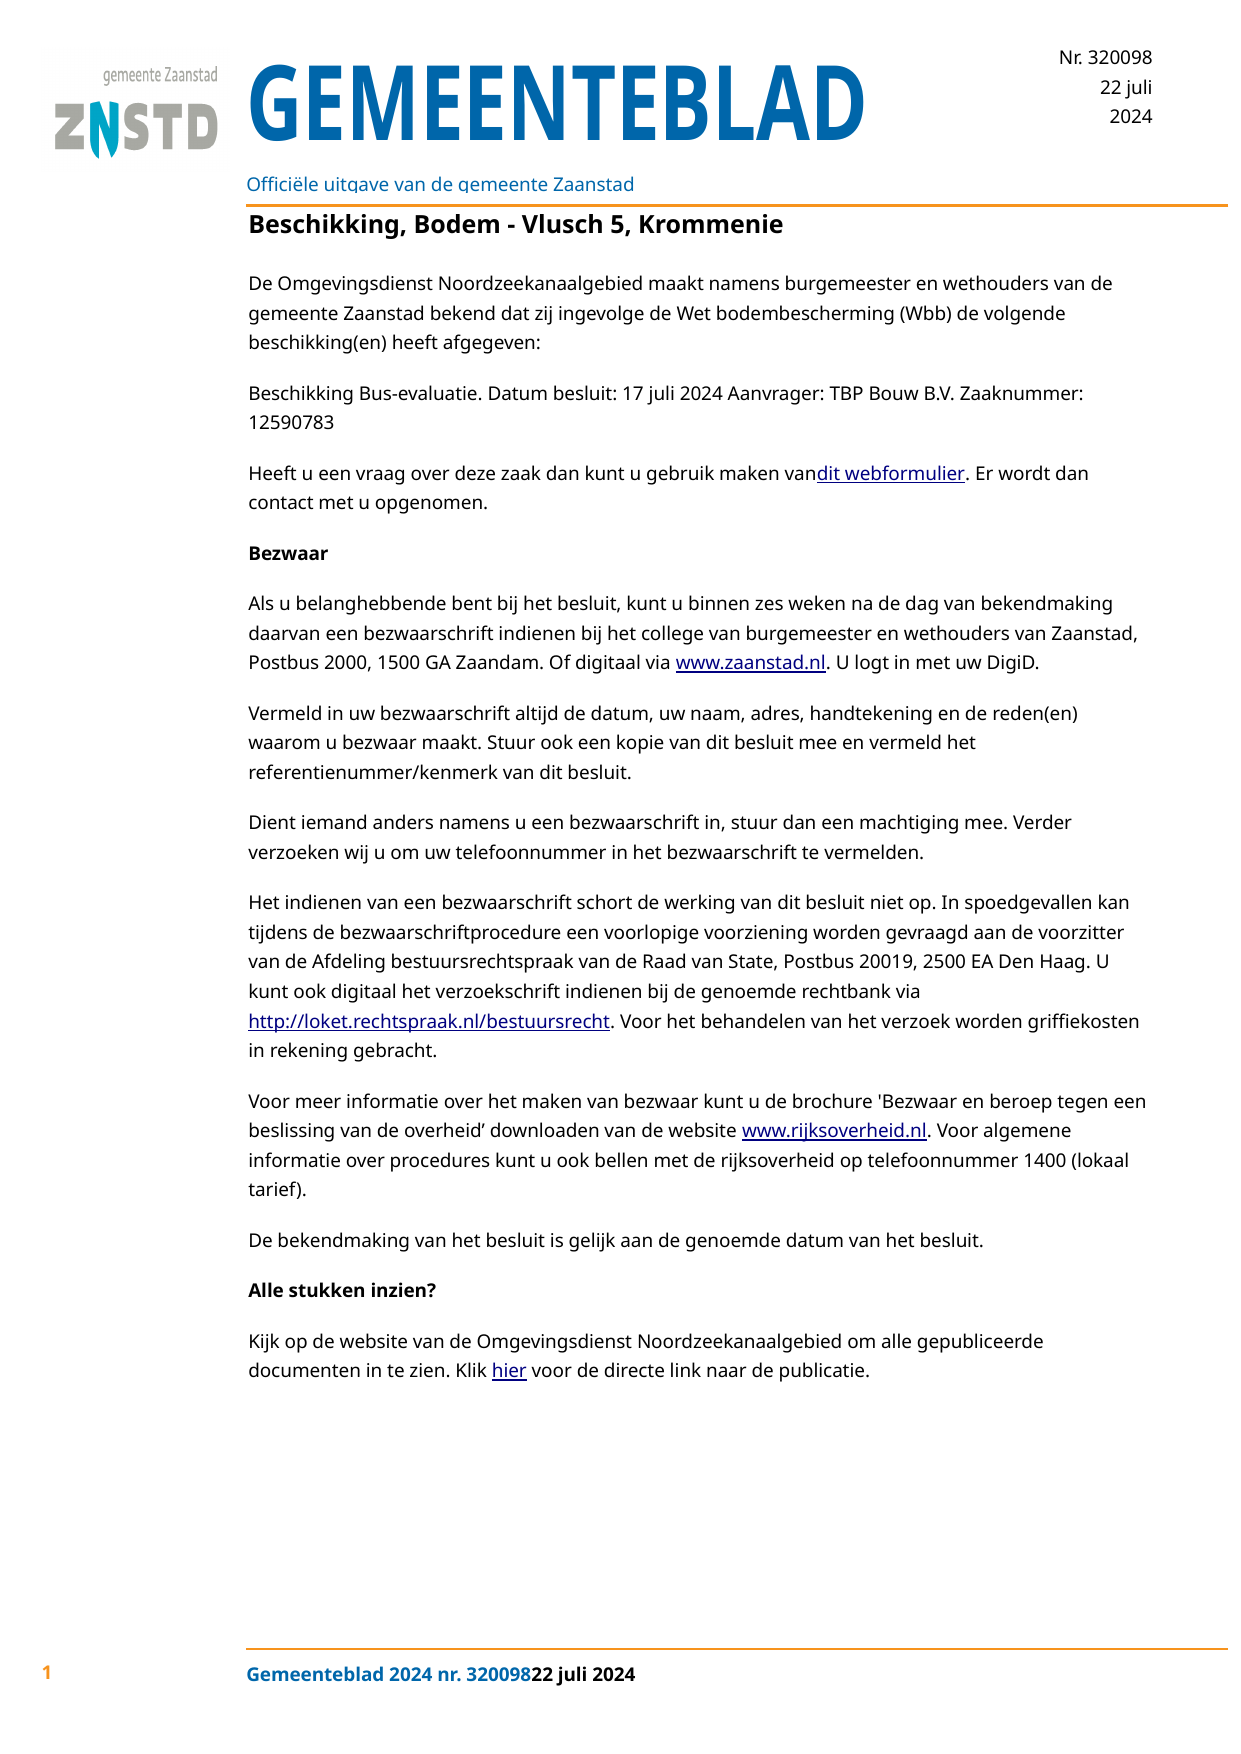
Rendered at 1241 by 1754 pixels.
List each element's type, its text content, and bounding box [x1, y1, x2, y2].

text Beschikking, Bodem - Vlusch 5, Krommenie [248, 207, 1152, 241]
text Voor meer informatie over het maken van bezwaar kunt u de brochure 'Bezwaar en beroep tegen een beslissing van de overheid’ downloaden van de website www.rijksoverheid.nl. Voor algemene informatie over procedures kunt u ook bellen met de rijksoverheid op telefoonnummer 1400 (lokaal tarief). [248, 1088, 1152, 1202]
text Heeft u een vraag over deze zaak dan kunt u gebruik maken vandit webformulier. Er wordt dan contact met u opgenomen. [248, 460, 1152, 515]
text Het indienen van een bezwaarschrift schort de werking van dit besluit niet op. In spoedgevallen kan tijdens de bezwaarschriftprocedure een voorlopige voorziening worden gevraagd aan de voorzitter van de Afdeling bestuursrechtspraak van de Raad van State, Postbus 20019, 2500 EA Den Haag. U kunt ook digitaal het verzoekschrift indienen bij de genoemde rechtbank via http://loket.rechtspraak.nl/bestuursrecht. Voor het behandelen van het verzoek worden griffiekosten in rekening gebracht. [248, 889, 1152, 1063]
text Beschikking Bus-evaluatie. Datum besluit: 17 juli 2024 Aanvrager: TBP Bouw B.V. Zaaknummer: 12590783 [248, 380, 1152, 435]
picture [41, 47, 231, 172]
text Vermeld in uw bezwaarschrift altijd de datum, uw naam, adres, handtekening en de reden(en) waarom u bezwaar maakt. Stuur ook een kopie van dit besluit mee en vermeld het referentienummer/kenmerk van dit besluit. [248, 700, 1152, 785]
text Alle stukken inzien? [248, 1277, 1152, 1303]
text Bezwaar [248, 540, 1152, 566]
text De Omgevingsdienst Noordzeekanaalgebied maakt namens burgemeester en wethouders van de gemeente Zaanstad bekend dat zij ingevolge de Wet bodembescherming (Wbb) de volgende beschikking(en) heeft afgegeven: [248, 270, 1152, 355]
text Dient iemand anders namens u een bezwaarschrift in, stuur dan een machtiging mee. Verder verzoeken wij u om uw telefoonnummer in het bezwaarschrift te vermelden. [248, 809, 1152, 865]
text De bekendmaking van het besluit is gelijk aan de genoemde datum van het besluit. [248, 1227, 1152, 1253]
text Als u belanghebbende bent bij het besluit, kunt u binnen zes weken na de dag van bekendmaking daarvan een bezwaarschrift indienen bij het college van burgemeester en wethouders van Zaanstad, Postbus 2000, 1500 GA Zaandam. Of digitaal via www.zaanstad.nl. U logt in met uw DigiD. [248, 590, 1152, 675]
text Kijk op de website van de Omgevingsdienst Noordzeekanaalgebied om alle gepubliceerde documenten in te zien. Klik hier voor de directe link naar de publicatie. [248, 1328, 1152, 1383]
